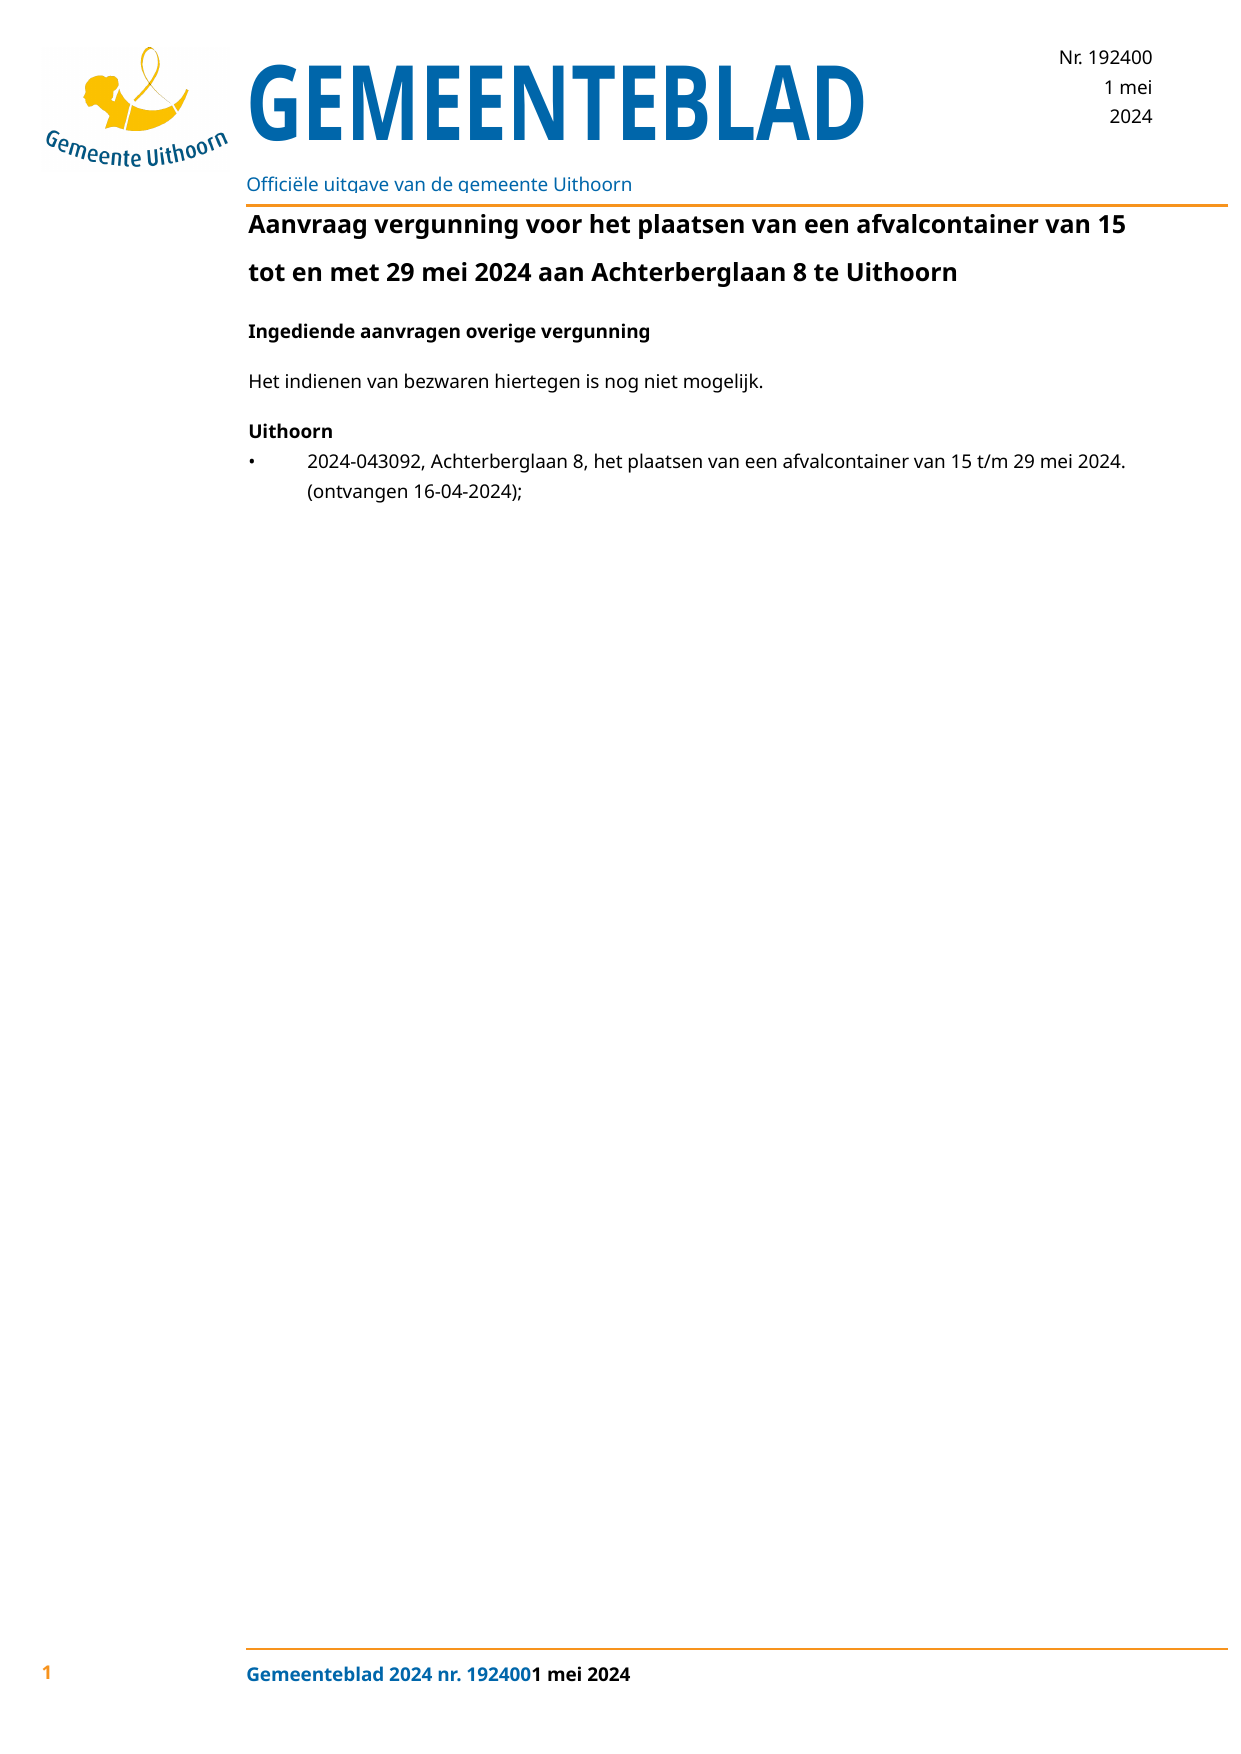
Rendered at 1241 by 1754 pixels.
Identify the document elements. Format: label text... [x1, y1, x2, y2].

text Het indienen van bezwaren hiertegen is nog niet mogelijk. [248, 368, 1152, 394]
text Ingediende aanvragen overige vergunning [248, 318, 1152, 344]
text Aanvraag vergunning voor het plaatsen van een afvalcontainer van 15 tot en met 29 mei 2024 aan Achterberglaan 8 te Uithoorn [248, 207, 1152, 288]
list 2024-043092, Achterberglaan 8, het plaatsen van een afvalcontainer van 15 t/m 29 mei 2024. (ontvangen 16-04-2024); [248, 448, 1152, 504]
picture [41, 47, 231, 172]
text Uithoorn [248, 419, 1152, 444]
